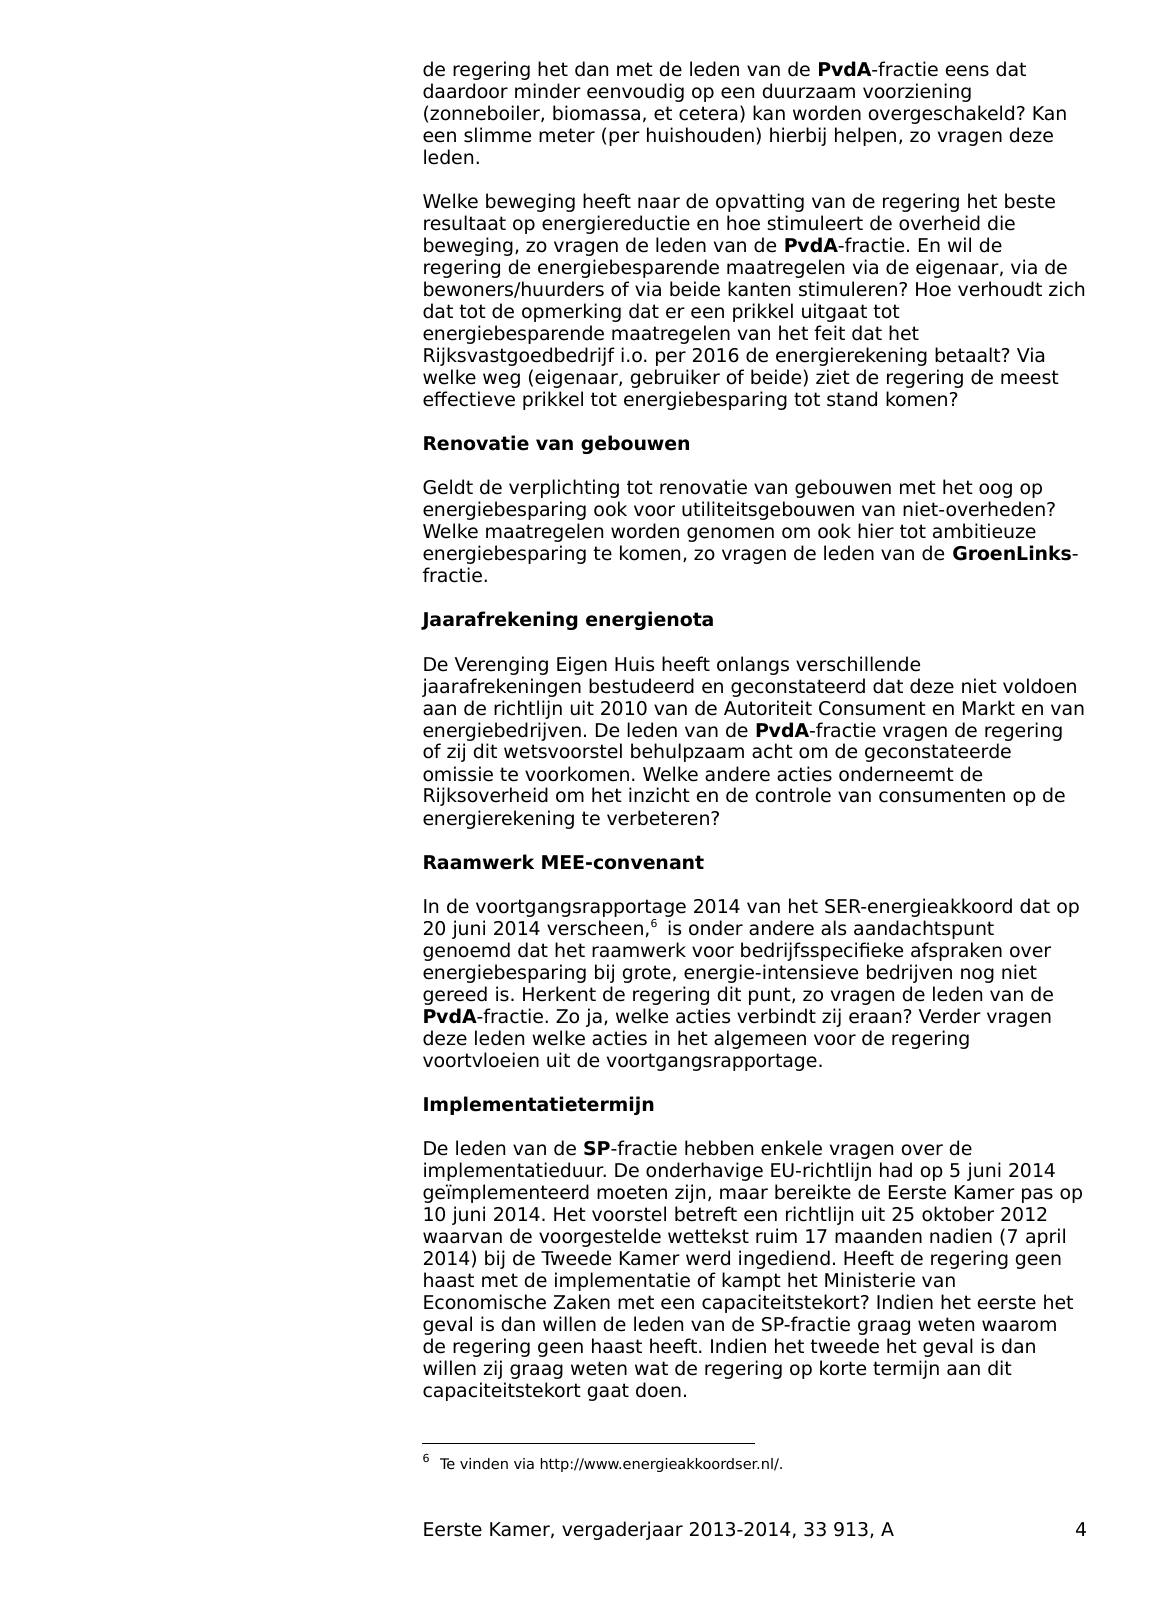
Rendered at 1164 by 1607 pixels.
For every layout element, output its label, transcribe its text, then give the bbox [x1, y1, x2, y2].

text In de voortgangsrapportage 2014 van het SER-energieakkoord dat op 20 juni 2014 verscheen, is onder andere als aandachtspunt genoemd dat het raamwerk voor bedrijfsspecifieke afspraken over energiebesparing bij grote, energie-intensieve bedrijven nog niet gereed is. Herkent de regering dit punt, zo vragen de leden van de PvdA-fractie. Zo ja, welke acties verbindt zij eraan? Verder vragen deze leden welke acties in het algemeen voor de regering voortvloeien uit de voortgangsrapportage. [422, 896, 1087, 1072]
text Te vinden via http://www.energieakkoordser.nl/. [422, 1452, 1087, 1474]
text De leden van de SP-fractie hebben enkele vragen over de implementatieduur. De onderhavige EU-richtlijn had op 5 juni 2014 geïmplementeerd moeten zijn, maar bereikte de Eerste Kamer pas op 10 juni 2014. Het voorstel betreft een richtlijn uit 25 oktober 2012 waarvan de voorgestelde wettekst ruim 17 maanden nadien (7 april 2014) bij de Tweede Kamer werd ingediend. Heeft de regering geen haast met de implementatie of kampt het Ministerie van Economische Zaken met een capaciteitstekort? Indien het eerste het geval is dan willen de leden van de SP-fractie graag weten waarom de regering geen haast heeft. Indien het tweede het geval is dan willen zij graag weten wat de regering op korte termijn aan dit capaciteitstekort gaat doen. [422, 1138, 1087, 1402]
subtitle Raamwerk MEE-convenant [422, 852, 1087, 873]
text Welke beweging heeft naar de opvatting van de regering het beste resultaat op energiereductie en hoe stimuleert de overheid die beweging, zo vragen de leden van de PvdA-fractie. En wil de regering de energiebesparende maatregelen via de eigenaar, via de bewoners/huurders of via beide kanten stimuleren? Hoe verhoudt zich dat tot de opmerking dat er een prikkel uitgaat tot energiebesparende maatregelen van het feit dat het Rijksvastgoedbedrijf i.o. per 2016 de energierekening betaalt? Via welke weg (eigenaar, gebruiker of beide) ziet de regering de meest effectieve prikkel tot energiebesparing tot stand komen? [422, 191, 1087, 411]
text Geldt de verplichting tot renovatie van gebouwen met het oog op energiebesparing ook voor utiliteitsgebouwen van niet-overheden? Welke maatregelen worden genomen om ook hier tot ambitieuze energiebesparing te komen, zo vragen de leden van de GroenLinks-fractie. [422, 477, 1087, 587]
text de regering het dan met de leden van de PvdA-fractie eens dat daardoor minder eenvoudig op een duurzaam voorziening (zonneboiler, biomassa, et cetera) kan worden overgeschakeld? Kan een slimme meter (per huishouden) hierbij helpen, zo vragen deze leden. [422, 59, 1087, 169]
text De Verenging Eigen Huis heeft onlangs verschillende jaarafrekeningen bestudeerd en geconstateerd dat deze niet voldoen aan de richtlijn uit 2010 van de Autoriteit Consument en Markt en van energiebedrijven. De leden van de PvdA-fractie vragen de regering of zij dit wetsvoorstel behulpzaam acht om de geconstateerde omissie te voorkomen. Welke andere acties onderneemt de Rijksoverheid om het inzicht en de controle van consumenten op de energierekening te verbeteren? [422, 653, 1087, 829]
subtitle Implementatietermijn [422, 1094, 1087, 1116]
subtitle Renovatie van gebouwen [422, 433, 1087, 455]
subtitle Jaarafrekening energienota [422, 609, 1087, 631]
